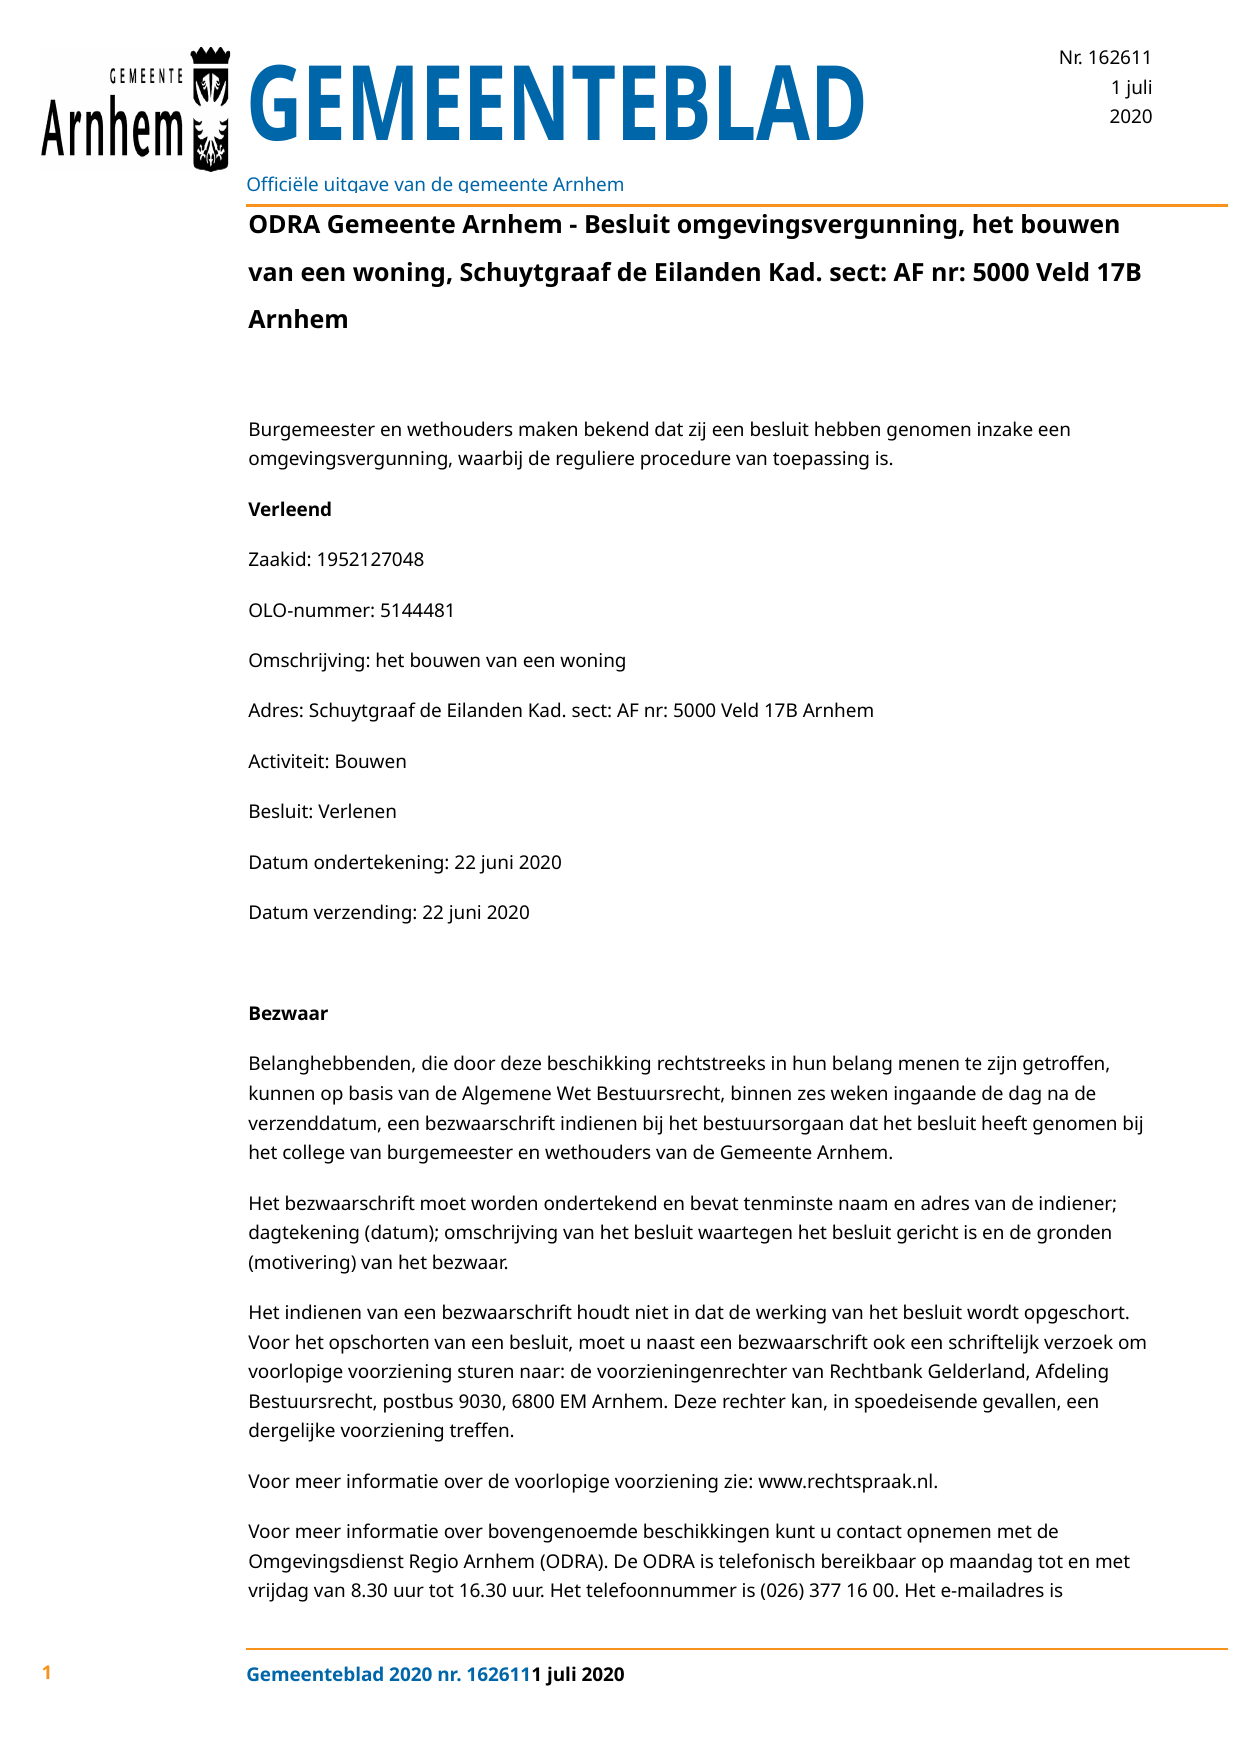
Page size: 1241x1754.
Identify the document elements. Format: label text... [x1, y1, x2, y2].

text Adres: Schuytgraaf de Eilanden Kad. sect: AF nr: 5000 Veld 17B Arnhem [248, 698, 1152, 723]
text Activiteit: Bouwen [248, 748, 1152, 774]
text Zaakid: 1952127048 [248, 546, 1152, 572]
text Besluit: Verlenen [248, 798, 1152, 824]
text Het indienen van een bezwaarschrift houdt niet in dat de werking van het besluit wordt opgeschort. Voor het opschorten van een besluit, moet u naast een bezwaarschrift ook een schriftelijk verzoek om voorlopige voorziening sturen naar: de voorzieningenrechter van Rechtbank Gelderland, Afdeling Bestuursrecht, postbus 9030, 6800 EM Arnhem. Deze rechter kan, in spoedeisende gevallen, een dergelijke voorziening treffen. [248, 1299, 1152, 1443]
text Voor meer informatie over de voorlopige voorziening zie: www.rechtspraak.nl. [248, 1468, 1152, 1494]
text OLO-nummer: 5144481 [248, 597, 1152, 622]
text ODRA Gemeente Arnhem - Besluit omgevingsvergunning, het bouwen van een woning, Schuytgraaf de Eilanden Kad. sect: AF nr: 5000 Veld 17B Arnhem [248, 207, 1152, 336]
text Het bezwaarschrift moet worden ondertekend en bevat tenminste naam en adres van de indiener; dagtekening (datum); omschrijving van het besluit waartegen het besluit gericht is en de gronden (motivering) van het bezwaar. [248, 1190, 1152, 1274]
text Datum ondertekening: 22 juni 2020 [248, 849, 1152, 874]
text Verleend [248, 496, 1152, 522]
text Voor meer informatie over bovengenoemde beschikkingen kunt u contact opnemen met de Omgevingsdienst Regio Arnhem (ODRA). De ODRA is telefonisch bereikbaar op maandag tot en met vrijdag van 8.30 uur tot 16.30 uur. Het telefoonnummer is (026) 377 16 00. Het e-mailadres is [248, 1518, 1152, 1603]
picture [41, 47, 231, 172]
text Bezwaar [248, 1000, 1152, 1026]
text Datum verzending: 22 juni 2020 [248, 899, 1152, 925]
text Belanghebbenden, die door deze beschikking rechtstreeks in hun belang menen te zijn getroffen, kunnen op basis van de Algemene Wet Bestuursrecht, binnen zes weken ingaande de dag na de verzenddatum, een bezwaarschrift indienen bij het bestuursorgaan dat het besluit heeft genomen bij het college van burgemeester en wethouders van de Gemeente Arnhem. [248, 1051, 1152, 1165]
text Burgemeester en wethouders maken bekend dat zij een besluit hebben genomen inzake een omgevingsvergunning, waarbij de reguliere procedure van toepassing is. [248, 416, 1152, 471]
text Omschrijving: het bouwen van een woning [248, 647, 1152, 673]
